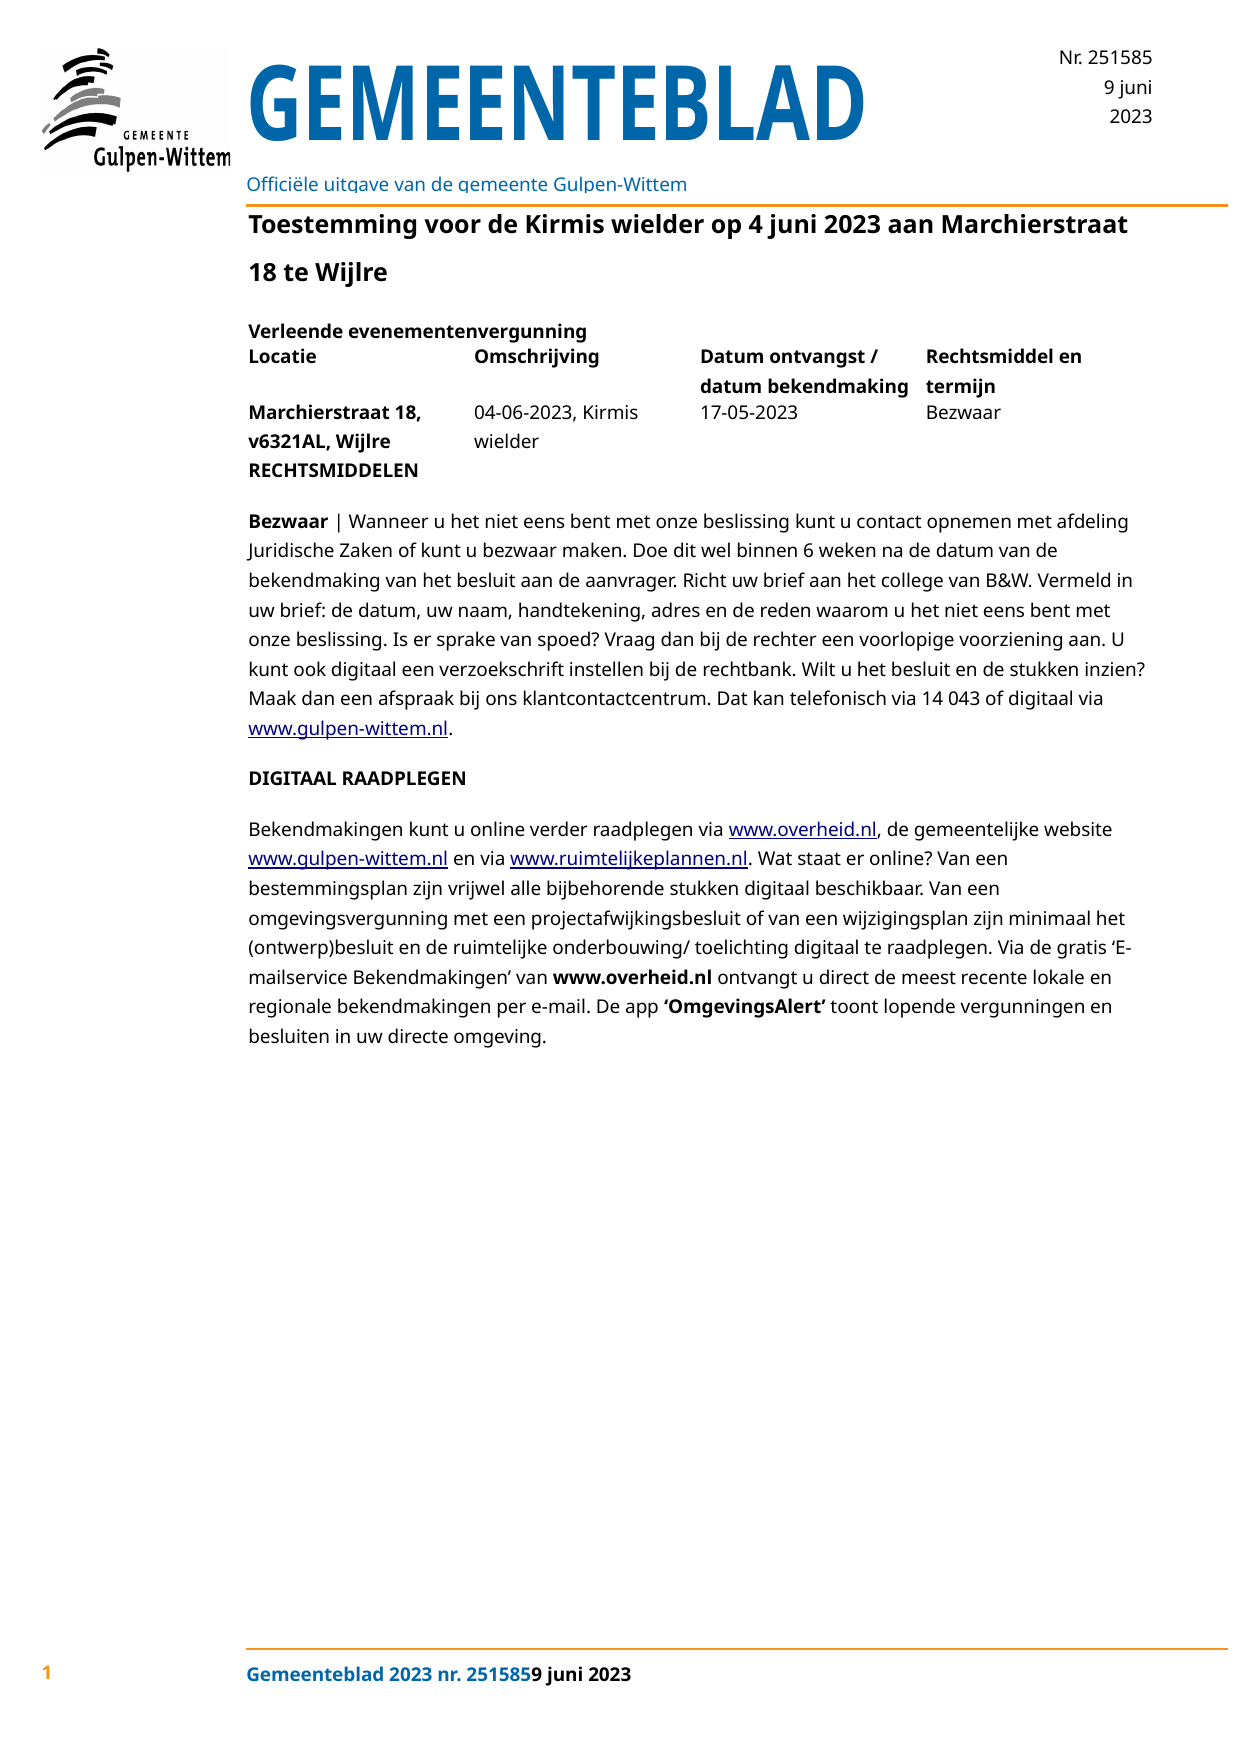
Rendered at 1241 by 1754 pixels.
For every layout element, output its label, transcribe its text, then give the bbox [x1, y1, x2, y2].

text Toestemming voor de Kirmis wielder op 4 juni 2023 aan Marchierstraat 18 te Wijlre [248, 207, 1152, 288]
table_cell Datum ontvangst / datum bekendmaking [700, 344, 926, 399]
table_header Verleende evenementenvergunning [248, 318, 1152, 344]
table_cell Locatie [248, 344, 474, 399]
text RECHTSMIDDELEN [248, 458, 1152, 483]
text DIGITAAL RAADPLEGEN [248, 766, 1152, 791]
table_cell Marchierstraat 18, v6321AL, Wijlre [248, 399, 474, 454]
table_cell Omschrijving [474, 344, 700, 399]
table_cell 04-06-2023, Kirmis wielder [474, 399, 700, 454]
table_cell Bezwaar [926, 399, 1152, 454]
picture [41, 47, 231, 172]
table_cell Rechtsmiddel en termijn [926, 344, 1152, 399]
text Bezwaar | Wanneer u het niet eens bent met onze beslissing kunt u contact opnemen met afdeling Juridische Zaken of kunt u bezwaar maken. Doe dit wel binnen 6 weken na de datum van de bekendmaking van het besluit aan de aanvrager. Richt uw brief aan het college van B&W. Vermeld in uw brief: de datum, uw naam, handtekening, adres en de reden waarom u het niet eens bent met onze beslissing. Is er sprake van spoed? Vraag dan bij de rechter een voorlopige voorziening aan. U kunt ook digitaal een verzoekschrift instellen bij de rechtbank. Wilt u het besluit en de stukken inzien? Maak dan een afspraak bij ons klantcontactcentrum. Dat kan telefonisch via 14 043 of digitaal via www.gulpen-wittem.nl. [248, 508, 1152, 741]
table_cell 17-05-2023 [700, 399, 926, 454]
text Bekendmakingen kunt u online verder raadplegen via www.overheid.nl, de gemeentelijke website www.gulpen-wittem.nl en via www.ruimtelijkeplannen.nl. Wat staat er online? Van een bestemmingsplan zijn vrijwel alle bijbehorende stukken digitaal beschikbaar. Van een omgevingsvergunning met een projectafwijkingsbesluit of van een wijzigingsplan zijn minimaal het (ontwerp)besluit en de ruimtelijke onderbouwing/ toelichting digitaal te raadplegen. Via de gratis ‘E-mailservice Bekendmakingen’ van www.overheid.nl ontvangt u direct de meest recente lokale en regionale bekendmakingen per e-mail. De app ‘OmgevingsAlert’ toont lopende vergunningen en besluiten in uw directe omgeving. [248, 816, 1152, 1049]
